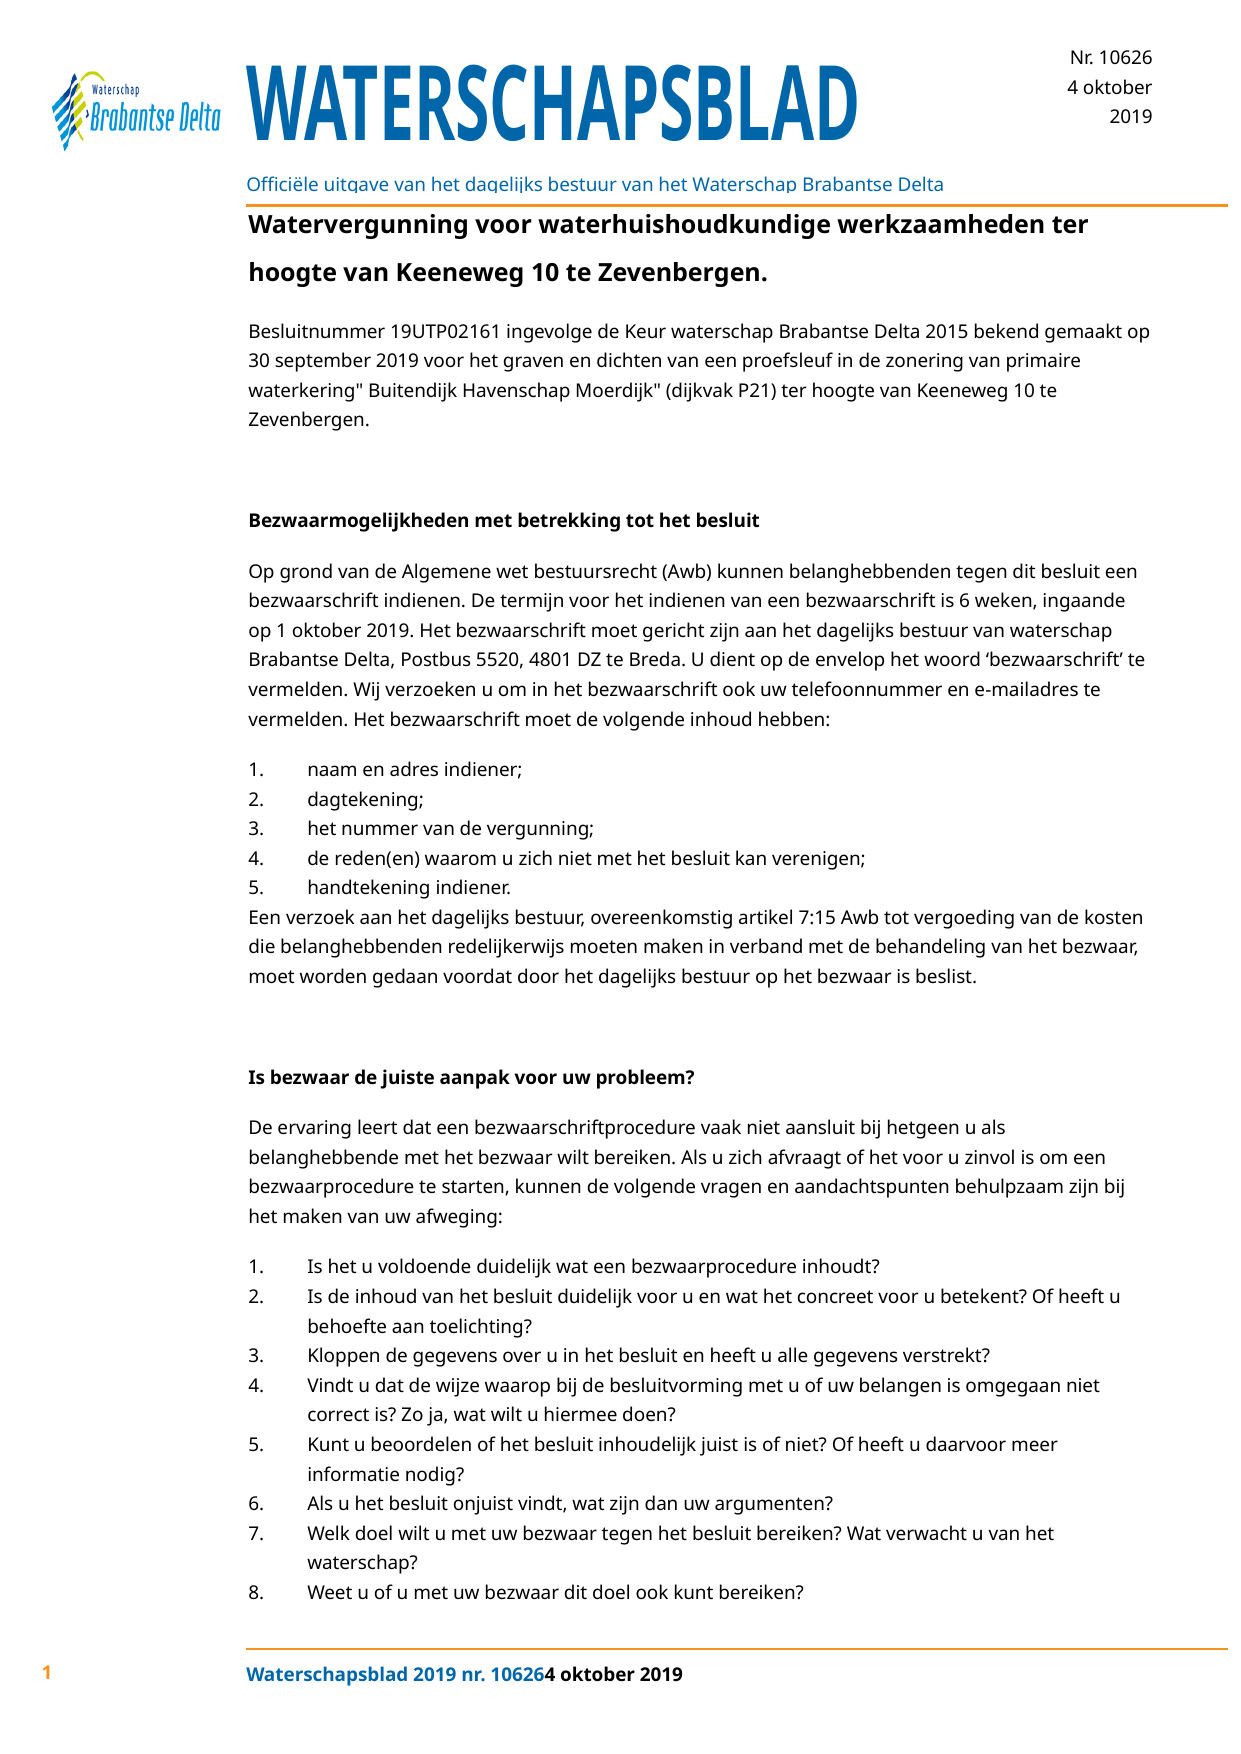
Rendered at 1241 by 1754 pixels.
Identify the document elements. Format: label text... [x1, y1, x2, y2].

picture [41, 47, 231, 172]
text Besluitnummer 19UTP02161 ingevolge de Keur waterschap Brabantse Delta 2015 bekend gemaakt op 30 september 2019 voor het graven en dichten van een proefsleuf in de zonering van primaire waterkering" Buitendijk Havenschap Moerdijk" (dijkvak P21) ter hoogte van Keeneweg 10 te Zevenbergen. [248, 318, 1152, 432]
text Een verzoek aan het dagelijks bestuur, overeenkomstig artikel 7:15 Awb tot vergoeding van de kosten die belanghebbenden redelijkerwijs moeten maken in verband met de behandeling van het bezwaar, moet worden gedaan voordat door het dagelijks bestuur op het bezwaar is beslist. [248, 904, 1152, 989]
list Vindt u dat de wijze waarop bij de besluitvorming met u of uw belangen is omgegaan niet correct is? Zo ja, wat wilt u hiermee doen? [248, 1372, 1152, 1427]
list dagtekening; [248, 786, 1152, 812]
list het nummer van de vergunning; [248, 815, 1152, 841]
text Is bezwaar de juiste aanpak voor uw probleem? [248, 1064, 1152, 1090]
list Als u het besluit onjuist vindt, wat zijn dan uw argumenten? [248, 1490, 1152, 1516]
text Watervergunning voor waterhuishoudkundige werkzaamheden ter hoogte van Keeneweg 10 te Zevenbergen. [248, 207, 1152, 288]
list Welk doel wilt u met uw bezwaar tegen het besluit bereiken? Wat verwacht u van het waterschap? [248, 1520, 1152, 1575]
list naam en adres indiener; [248, 756, 1152, 782]
list Is het u voldoende duidelijk wat een bezwaarprocedure inhoudt? [248, 1254, 1152, 1279]
text Op grond van de Algemene wet bestuursrecht (Awb) kunnen belanghebbenden tegen dit besluit een bezwaarschrift indienen. De termijn voor het indienen van een bezwaarschrift is 6 weken, ingaande op 1 oktober 2019. Het bezwaarschrift moet gericht zijn aan het dagelijks bestuur van waterschap Brabantse Delta, Postbus 5520, 4801 DZ te Breda. U dient op de envelop het woord ‘bezwaarschrift’ te vermelden. Wij verzoeken u om in het bezwaarschrift ook uw telefoonnummer en e‑mailadres te vermelden. Het bezwaarschrift moet de volgende inhoud hebben: [248, 558, 1152, 732]
list Kloppen de gegevens over u in het besluit en heeft u alle gegevens verstrekt? [248, 1342, 1152, 1368]
text Bezwaarmogelijkheden met betrekking tot het besluit [248, 507, 1152, 533]
text De ervaring leert dat een bezwaarschriftprocedure vaak niet aansluit bij hetgeen u als belanghebbende met het bezwaar wilt bereiken. Als u zich afvraagt of het voor u zinvol is om een bezwaarprocedure te starten, kunnen de volgende vragen en aandachtspunten behulpzaam zijn bij het maken van uw afweging: [248, 1114, 1152, 1229]
list Kunt u beoordelen of het besluit inhoudelijk juist is of niet? Of heeft u daarvoor meer informatie nodig? [248, 1431, 1152, 1487]
list handtekening indiener. [248, 874, 1152, 900]
list de reden(en) waarom u zich niet met het besluit kan verenigen; [248, 845, 1152, 871]
list Weet u of u met uw bezwaar dit doel ook kunt bereiken? [248, 1579, 1152, 1605]
list Is de inhoud van het besluit duidelijk voor u en wat het concreet voor u betekent? Of heeft u behoefte aan toelichting? [248, 1283, 1152, 1339]
